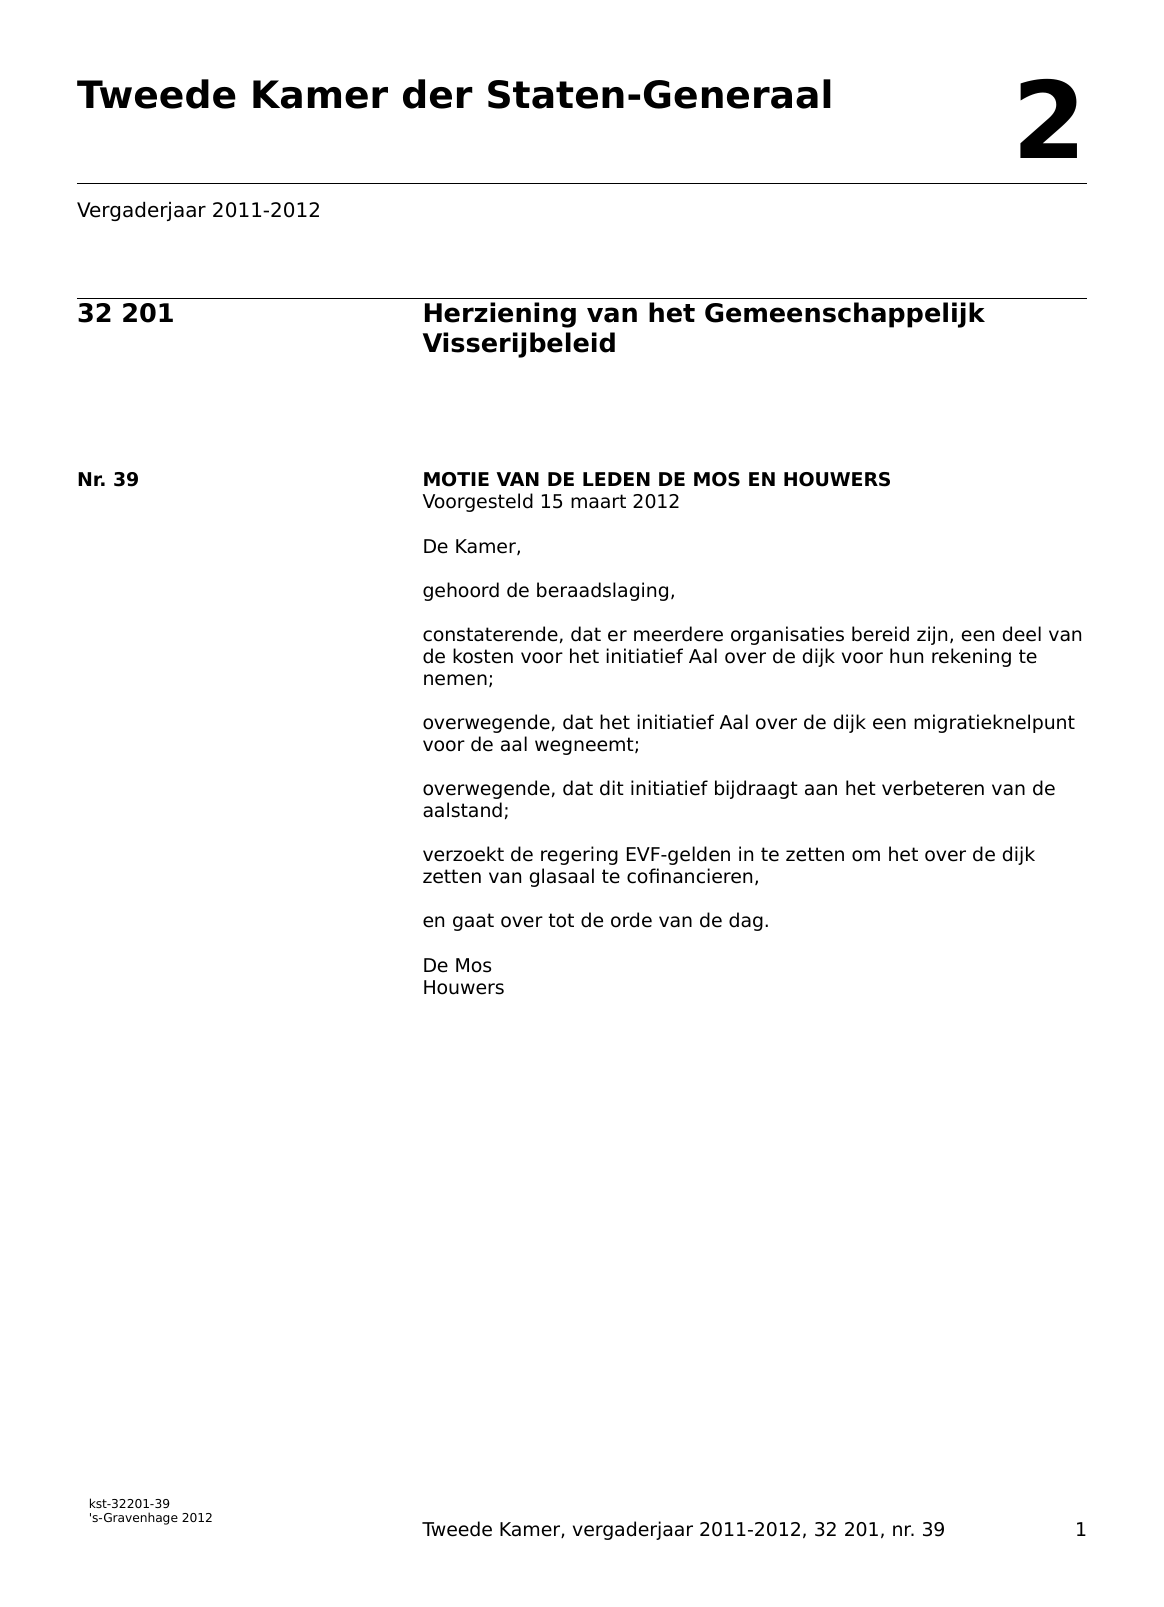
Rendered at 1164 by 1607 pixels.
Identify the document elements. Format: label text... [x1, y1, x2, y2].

text Voorgesteld 15 maart 2012 [422, 491, 1087, 513]
text gehoord de beraadslaging, [422, 580, 1087, 602]
subtitle 32 201 Herziening van het Gemeenschappelijk Visserijbeleid [77, 299, 1087, 358]
text kst-32201-39 [88, 1497, 323, 1511]
table_header Tweede Kamer der Staten-Generaal [77, 59, 886, 183]
text verzoekt de regering EVF-gelden in te zetten om het over de dijk zetten van glasaal te cofinancieren, [422, 844, 1087, 888]
table_cell Vergaderjaar 2011-2012 [77, 184, 1087, 298]
text De Mos [422, 954, 1087, 977]
text 's-Gravenhage 2012 [88, 1511, 323, 1525]
text overwegende, dat het initiatief Aal over de dijk een migratieknelpunt voor de aal wegneemt; [422, 712, 1087, 756]
text overwegende, dat dit initiatief bijdraagt aan het verbeteren van de aalstand; [422, 778, 1087, 822]
text en gaat over tot de orde van de dag. [422, 910, 1087, 932]
text constaterende, dat er meerdere organisaties bereid zijn, een deel van de kosten voor het initiatief Aal over de dijk voor hun rekening te nemen; [422, 624, 1087, 690]
text De Kamer, [422, 536, 1087, 557]
table_header 2 [886, 59, 1087, 183]
text Houwers [422, 977, 1087, 998]
subtitle Nr. 39 MOTIE VAN DE LEDEN DE MOS EN HOUWERS [77, 469, 1087, 491]
